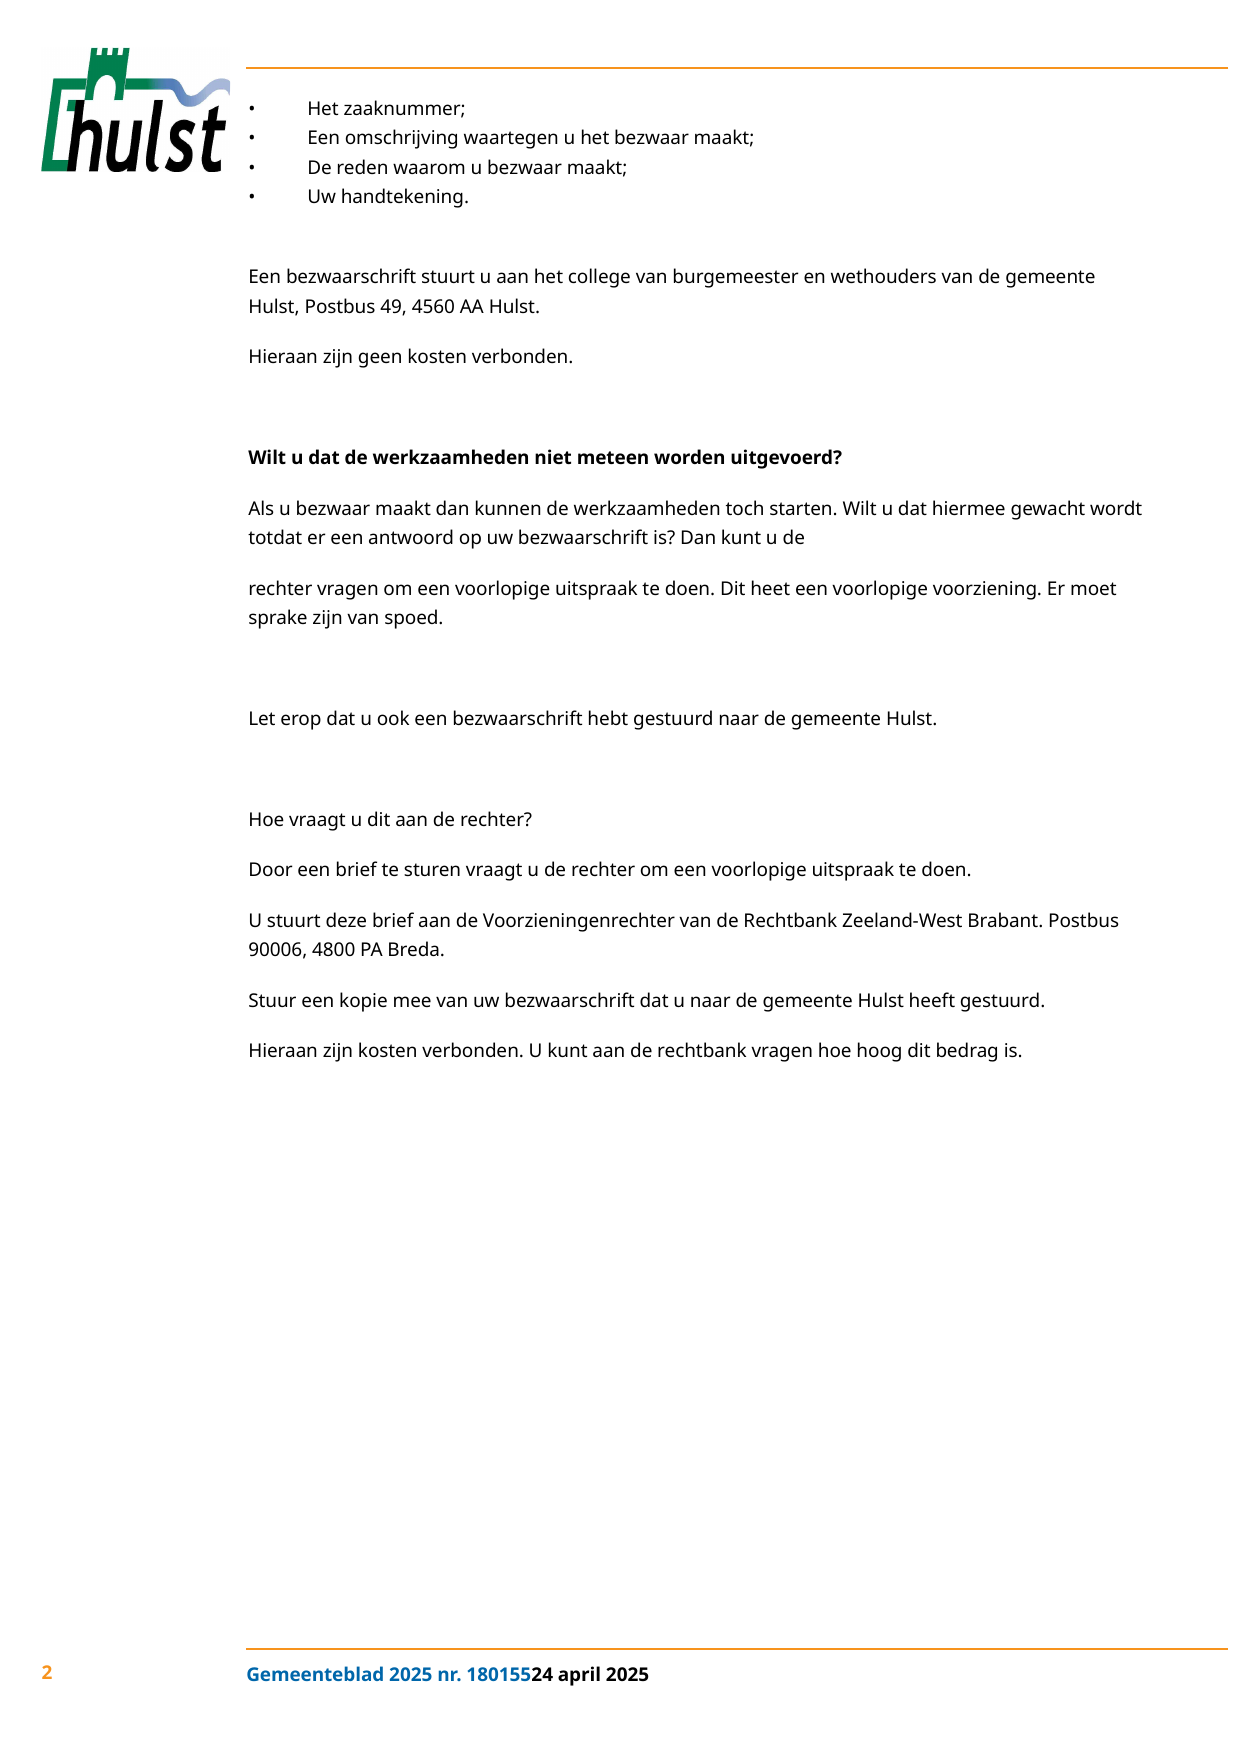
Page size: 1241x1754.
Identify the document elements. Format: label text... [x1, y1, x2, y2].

text Hieraan zijn kosten verbonden. U kunt aan de rechtbank vragen hoe hoog dit bedrag is. [248, 1037, 1152, 1063]
text Een bezwaarschrift stuurt u aan het college van burgemeester en wethouders van de gemeente Hulst, Postbus 49, 4560 AA Hulst. [248, 263, 1152, 319]
list De reden waarom u bezwaar maakt; [248, 154, 1152, 180]
text Hoe vraagt u dit aan de rechter? [248, 806, 1152, 832]
text Let erop dat u ook een bezwaarschrift hebt gestuurd naar de gemeente Hulst. [248, 705, 1152, 731]
text rechter vragen om een voorlopige uitspraak te doen. Dit heet een voorlopige voorziening. Er moet sprake zijn van spoed. [248, 575, 1152, 630]
text Als u bezwaar maakt dan kunnen de werkzaamheden toch starten. Wilt u dat hiermee gewacht wordt totdat er een antwoord op uw bezwaarschrift is? Dan kunt u de [248, 495, 1152, 550]
list Het zaaknummer; [248, 95, 1152, 121]
text U stuurt deze brief aan de Voorzieningenrechter van de Rechtbank Zeeland-West Brabant. Postbus 90006, 4800 PA Breda. [248, 907, 1152, 962]
text Wilt u dat de werkzaamheden niet meteen worden uitgevoerd? [248, 444, 1152, 470]
list Een omschrijving waartegen u het bezwaar maakt; [248, 124, 1152, 150]
text Stuur een kopie mee van uw bezwaarschrift dat u naar de gemeente Hulst heeft gestuurd. [248, 987, 1152, 1013]
text Hieraan zijn geen kosten verbonden. [248, 343, 1152, 369]
list Uw handtekening. [248, 183, 1152, 209]
text Door een brief te sturen vraagt u de rechter om een voorlopige uitspraak te doen. [248, 856, 1152, 882]
picture [41, 47, 231, 172]
